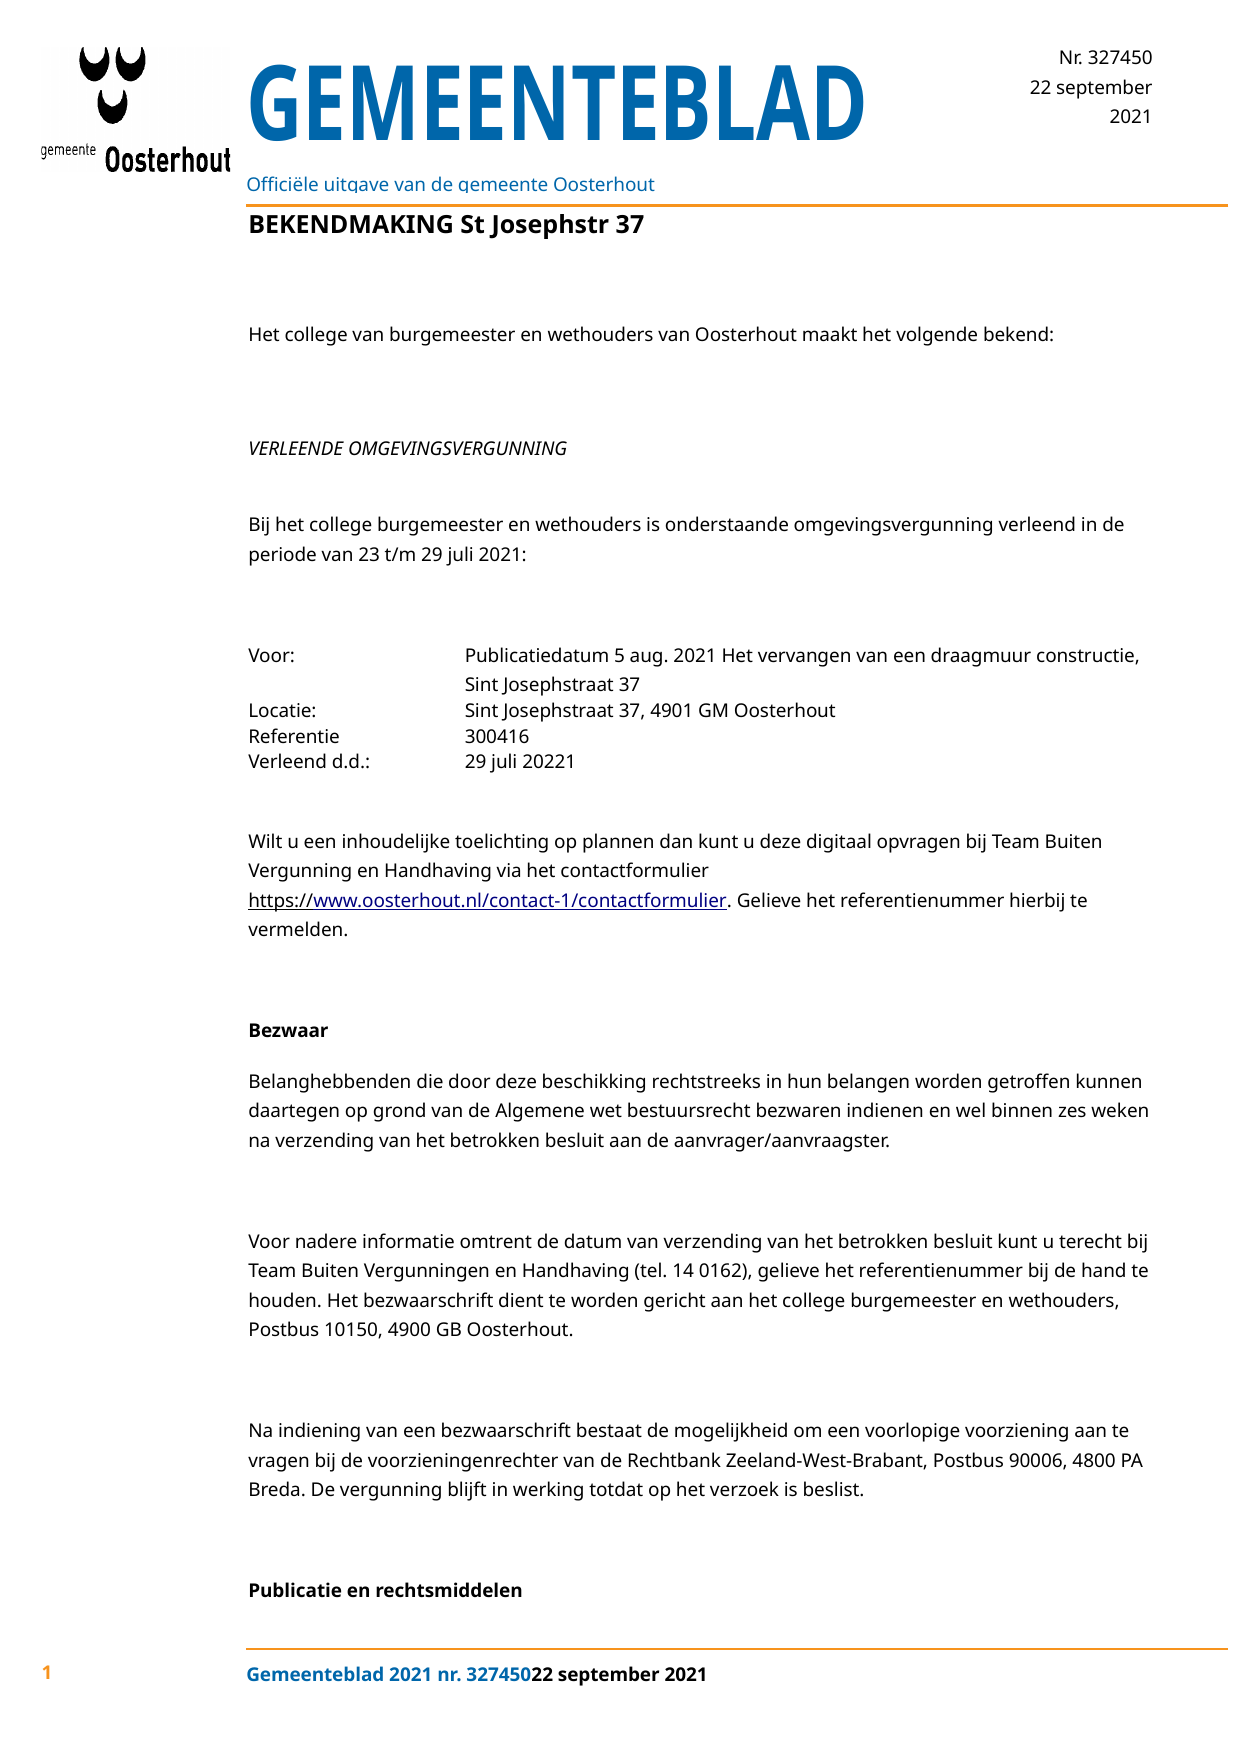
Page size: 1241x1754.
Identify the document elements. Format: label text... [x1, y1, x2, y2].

table_header Voor: [248, 642, 464, 697]
table_cell Verleend d.d.: [248, 749, 464, 774]
text Wilt u een inhoudelijke toelichting op plannen dan kunt u deze digitaal opvragen bij Team Buiten Vergunning en Handhaving via het contactformulier https://www.oosterhout.nl/contact-1/contactformulier. Gelieve het referentienummer hierbij te vermelden. [248, 828, 1152, 942]
text VERLEENDE OMGEVINGSVERGUNNING [248, 435, 1152, 461]
text Bezwaar [248, 1017, 1152, 1043]
text Bij het college burgemeester en wethouders is onderstaande omgevingsvergunning verleend in de periode van 23 t/m 29 juli 2021: [248, 511, 1152, 567]
table_cell Sint Josephstraat 37, 4901 GM Oosterhout [465, 697, 1152, 723]
text Na indiening van een bezwaarschrift bestaat de mogelijkheid om een voorlopige voorziening aan te vragen bij de voorzieningenrechter van de Rechtbank Zeeland-West-Brabant, Postbus 90006, 4800 PA Breda. De vergunning blijft in werking totdat op het verzoek is beslist. [248, 1417, 1152, 1502]
text BEKENDMAKING St Josephstr 37 [248, 207, 1152, 241]
table_cell Locatie: [248, 697, 464, 723]
table_cell 300416 [465, 723, 1152, 748]
table_cell Referentie [248, 723, 464, 748]
text Belanghebbenden die door deze beschikking rechtstreeks in hun belangen worden getroffen kunnen daartegen op grond van de Algemene wet bestuursrecht bezwaren indienen en wel binnen zes weken na verzending van het betrokken besluit aan de aanvrager/aanvraagster. [248, 1068, 1152, 1153]
table_cell 29 juli 20221 [465, 749, 1152, 774]
text Het college van burgemeester en wethouders van Oosterhout maakt het volgende bekend: [248, 321, 1152, 346]
table_header Publicatiedatum 5 aug. 2021 Het vervangen van een draagmuur constructie, Sint Josephstraat 37 [465, 642, 1152, 697]
picture [41, 47, 231, 172]
text Publicatie en rechtsmiddelen [248, 1577, 1152, 1603]
text Voor nadere informatie omtrent de datum van verzending van het betrokken besluit kunt u terecht bij Team Buiten Vergunningen en Handhaving (tel. 14 0162), gelieve het referentienummer bij de hand te houden. Het bezwaarschrift dient te worden gericht aan het college burgemeester en wethouders, Postbus 10150, 4900 GB Oosterhout. [248, 1228, 1152, 1342]
